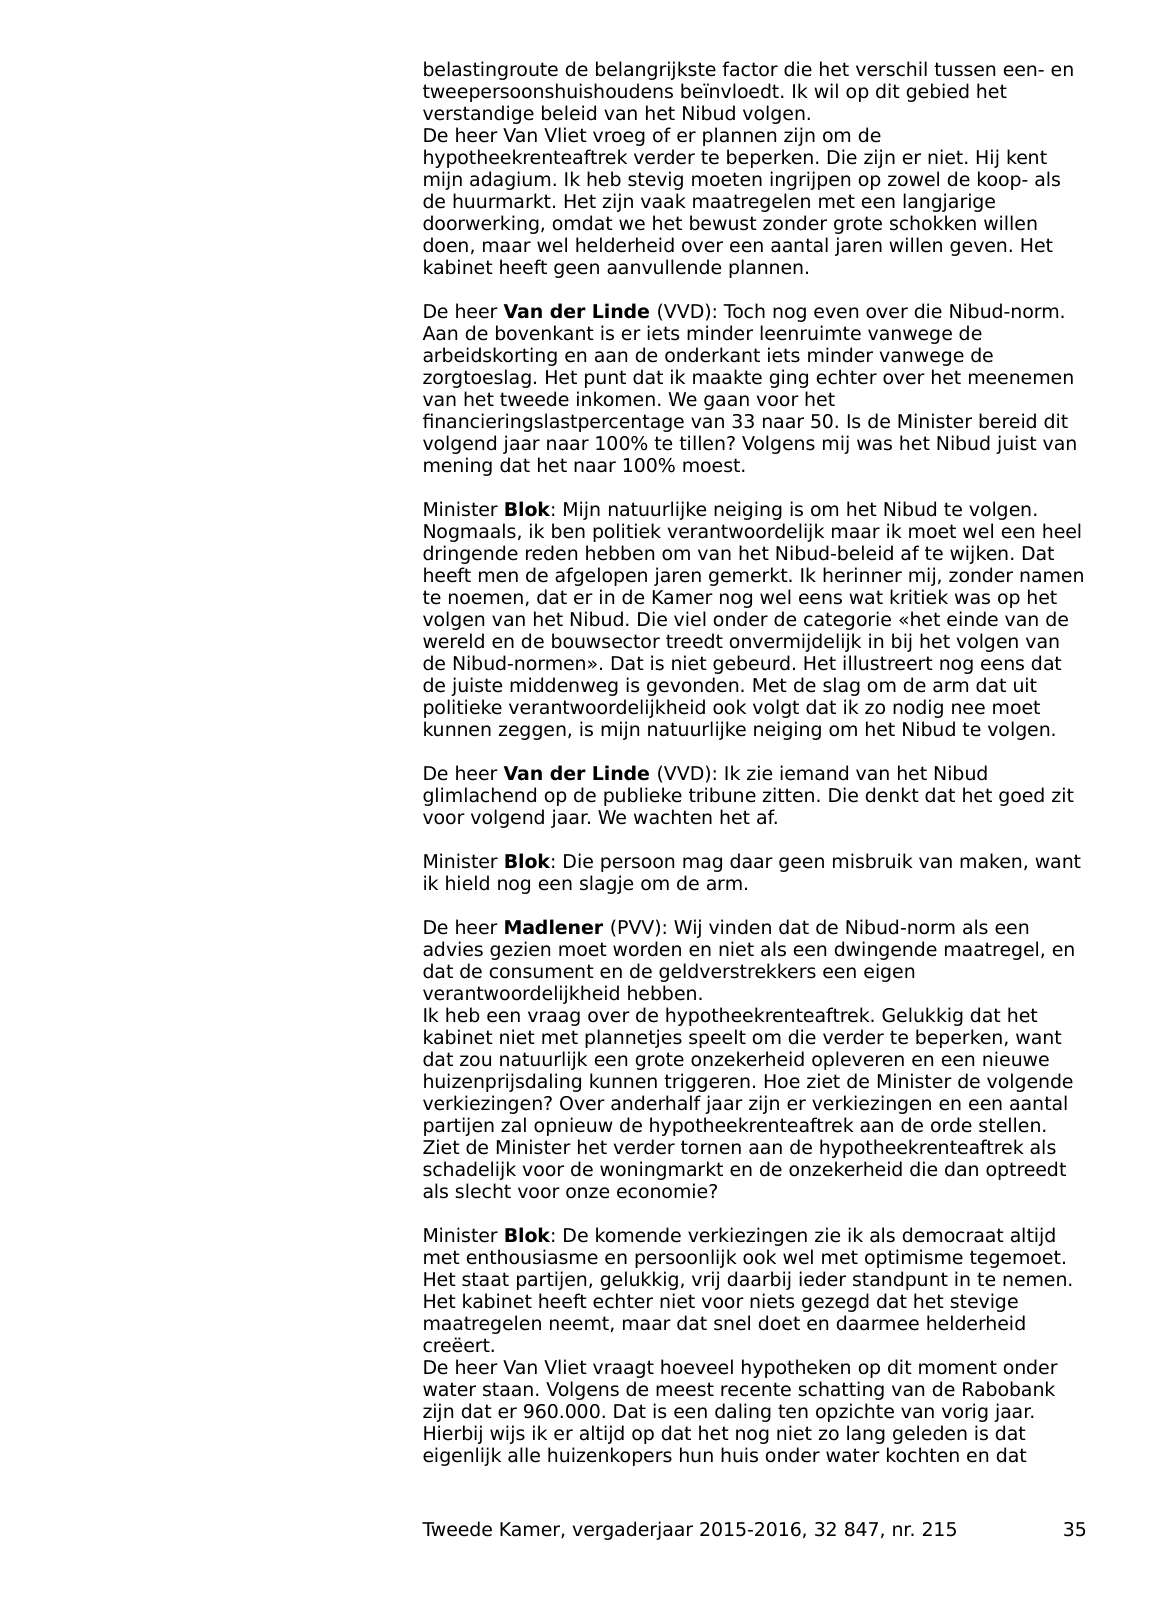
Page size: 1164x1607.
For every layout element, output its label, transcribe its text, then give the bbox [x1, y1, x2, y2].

text De heer Van Vliet vraagt hoeveel hypotheken op dit moment onder water staan. Volgens de meest recente schatting van de Rabobank zijn dat er 960.000. Dat is een daling ten opzichte van vorig jaar. Hierbij wijs ik er altijd op dat het nog niet zo lang geleden is dat eigenlijk alle huizenkopers hun huis onder water kochten en dat [422, 1357, 1087, 1467]
text De heer Van der Linde (VVD): Toch nog even over die Nibud-norm. Aan de bovenkant is er iets minder leenruimte vanwege de arbeidskorting en aan de onderkant iets minder vanwege de zorgtoeslag. Het punt dat ik maakte ging echter over het meenemen van het tweede inkomen. We gaan voor het financieringslastpercentage van 33 naar 50. Is de Minister bereid dit volgend jaar naar 100% te tillen? Volgens mij was het Nibud juist van mening dat het naar 100% moest. [422, 301, 1087, 477]
text Minister Blok: Mijn natuurlijke neiging is om het Nibud te volgen. Nogmaals, ik ben politiek verantwoordelijk maar ik moet wel een heel dringende reden hebben om van het Nibud-beleid af te wijken. Dat heeft men de afgelopen jaren gemerkt. Ik herinner mij, zonder namen te noemen, dat er in de Kamer nog wel eens wat kritiek was op het volgen van het Nibud. Die viel onder de categorie «het einde van de wereld en de bouwsector treedt onvermijdelijk in bij het volgen van de Nibud-normen». Dat is niet gebeurd. Het illustreert nog eens dat de juiste middenweg is gevonden. Met de slag om de arm dat uit politieke verantwoordelijkheid ook volgt dat ik zo nodig nee moet kunnen zeggen, is mijn natuurlijke neiging om het Nibud te volgen. [422, 499, 1087, 741]
text De heer Van Vliet vroeg of er plannen zijn om de hypotheekrenteaftrek verder te beperken. Die zijn er niet. Hij kent mijn adagium. Ik heb stevig moeten ingrijpen op zowel de koop- als de huurmarkt. Het zijn vaak maatregelen met een langjarige doorwerking, omdat we het bewust zonder grote schokken willen doen, maar wel helderheid over een aantal jaren willen geven. Het kabinet heeft geen aanvullende plannen. [422, 125, 1087, 279]
text De heer Madlener (PVV): Wij vinden dat de Nibud-norm als een advies gezien moet worden en niet als een dwingende maatregel, en dat de consument en de geldverstrekkers een eigen verantwoordelijkheid hebben. [422, 917, 1087, 1005]
text Ik heb een vraag over de hypotheekrenteaftrek. Gelukkig dat het kabinet niet met plannetjes speelt om die verder te beperken, want dat zou natuurlijk een grote onzekerheid opleveren en een nieuwe huizenprijsdaling kunnen triggeren. Hoe ziet de Minister de volgende verkiezingen? Over anderhalf jaar zijn er verkiezingen en een aantal partijen zal opnieuw de hypotheekrenteaftrek aan de orde stellen. Ziet de Minister het verder tornen aan de hypotheekrenteaftrek als schadelijk voor de woningmarkt en de onzekerheid die dan optreedt als slecht voor onze economie? [422, 1005, 1087, 1203]
text belastingroute de belangrijkste factor die het verschil tussen een- en tweepersoonshuishoudens beïnvloedt. Ik wil op dit gebied het verstandige beleid van het Nibud volgen. [422, 59, 1087, 125]
text De heer Van der Linde (VVD): Ik zie iemand van het Nibud glimlachend op de publieke tribune zitten. Die denkt dat het goed zit voor volgend jaar. We wachten het af. [422, 763, 1087, 829]
text Minister Blok: Die persoon mag daar geen misbruik van maken, want ik hield nog een slagje om de arm. [422, 851, 1087, 895]
text Minister Blok: De komende verkiezingen zie ik als democraat altijd met enthousiasme en persoonlijk ook wel met optimisme tegemoet. Het staat partijen, gelukkig, vrij daarbij ieder standpunt in te nemen. Het kabinet heeft echter niet voor niets gezegd dat het stevige maatregelen neemt, maar dat snel doet en daarmee helderheid creëert. [422, 1225, 1087, 1357]
